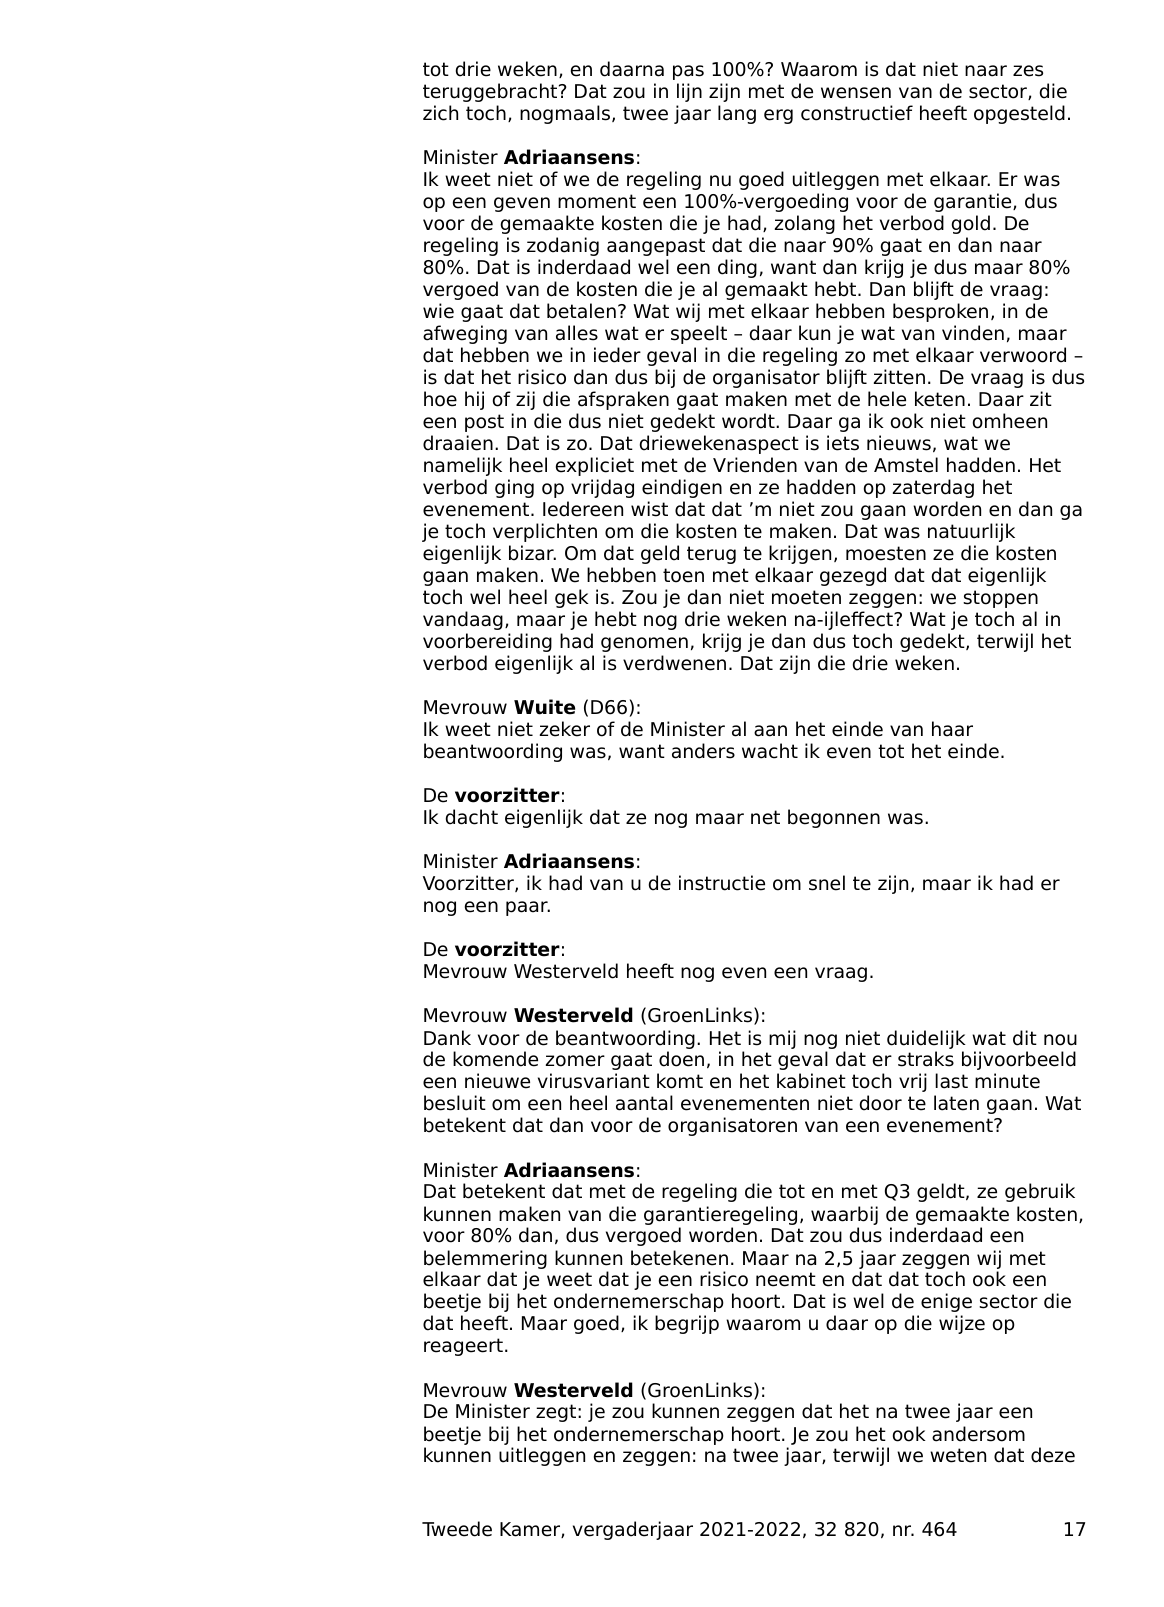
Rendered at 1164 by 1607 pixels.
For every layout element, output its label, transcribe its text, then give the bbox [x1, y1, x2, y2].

text De voorzitter: [422, 939, 1087, 961]
text Dat betekent dat met de regeling die tot en met Q3 geldt, ze gebruik kunnen maken van die garantieregeling, waarbij de gemaakte kosten, voor 80% dan, dus vergoed worden. Dat zou dus inderdaad een belemmering kunnen betekenen. Maar na 2,5 jaar zeggen wij met elkaar dat je weet dat je een risico neemt en dat dat toch ook een beetje bij het ondernemerschap hoort. Dat is wel de enige sector die dat heeft. Maar goed, ik begrijp waarom u daar op die wijze op reageert. [422, 1181, 1087, 1357]
text De voorzitter: [422, 785, 1087, 807]
text Minister Adriaansens: [422, 1159, 1087, 1181]
text Minister Adriaansens: [422, 851, 1087, 873]
text De Minister zegt: je zou kunnen zeggen dat het na twee jaar een beetje bij het ondernemerschap hoort. Je zou het ook andersom kunnen uitleggen en zeggen: na twee jaar, terwijl we weten dat deze [422, 1401, 1087, 1467]
text Dank voor de beantwoording. Het is mij nog niet duidelijk wat dit nou de komende zomer gaat doen, in het geval dat er straks bijvoorbeeld een nieuwe virusvariant komt en het kabinet toch vrij last minute besluit om een heel aantal evenementen niet door te laten gaan. Wat betekent dat dan voor de organisatoren van een evenement? [422, 1027, 1087, 1137]
text Ik weet niet of we de regeling nu goed uitleggen met elkaar. Er was op een geven moment een 100%-vergoeding voor de garantie, dus voor de gemaakte kosten die je had, zolang het verbod gold. De regeling is zodanig aangepast dat die naar 90% gaat en dan naar 80%. Dat is inderdaad wel een ding, want dan krijg je dus maar 80% vergoed van de kosten die je al gemaakt hebt. Dan blijft de vraag: wie gaat dat betalen? Wat wij met elkaar hebben besproken, in de afweging van alles wat er speelt – daar kun je wat van vinden, maar dat hebben we in ieder geval in die regeling zo met elkaar verwoord – is dat het risico dan dus bij de organisator blijft zitten. De vraag is dus hoe hij of zij die afspraken gaat maken met de hele keten. Daar zit een post in die dus niet gedekt wordt. Daar ga ik ook niet omheen draaien. Dat is zo. Dat driewekenaspect is iets nieuws, wat we namelijk heel expliciet met de Vrienden van de Amstel hadden. Het verbod ging op vrijdag eindigen en ze hadden op zaterdag het evenement. Iedereen wist dat dat ’m niet zou gaan worden en dan ga je toch verplichten om die kosten te maken. Dat was natuurlijk eigenlijk bizar. Om dat geld terug te krijgen, moesten ze die kosten gaan maken. We hebben toen met elkaar gezegd dat dat eigenlijk toch wel heel gek is. Zou je dan niet moeten zeggen: we stoppen vandaag, maar je hebt nog drie weken na-ijleffect? Wat je toch al in voorbereiding had genomen, krijg je dan dus toch gedekt, terwijl het verbod eigenlijk al is verdwenen. Dat zijn die drie weken. [422, 169, 1087, 675]
text Mevrouw Westerveld heeft nog even een vraag. [422, 961, 1087, 983]
text Ik dacht eigenlijk dat ze nog maar net begonnen was. [422, 807, 1087, 829]
text Mevrouw Westerveld (GroenLinks): [422, 1005, 1087, 1027]
text tot drie weken, en daarna pas 100%? Waarom is dat niet naar zes teruggebracht? Dat zou in lijn zijn met de wensen van de sector, die zich toch, nogmaals, twee jaar lang erg constructief heeft opgesteld. [422, 59, 1087, 125]
text Voorzitter, ik had van u de instructie om snel te zijn, maar ik had er nog een paar. [422, 873, 1087, 917]
text Ik weet niet zeker of de Minister al aan het einde van haar beantwoording was, want anders wacht ik even tot het einde. [422, 719, 1087, 763]
text Mevrouw Westerveld (GroenLinks): [422, 1379, 1087, 1401]
text Mevrouw Wuite (D66): [422, 697, 1087, 719]
text Minister Adriaansens: [422, 147, 1087, 169]
